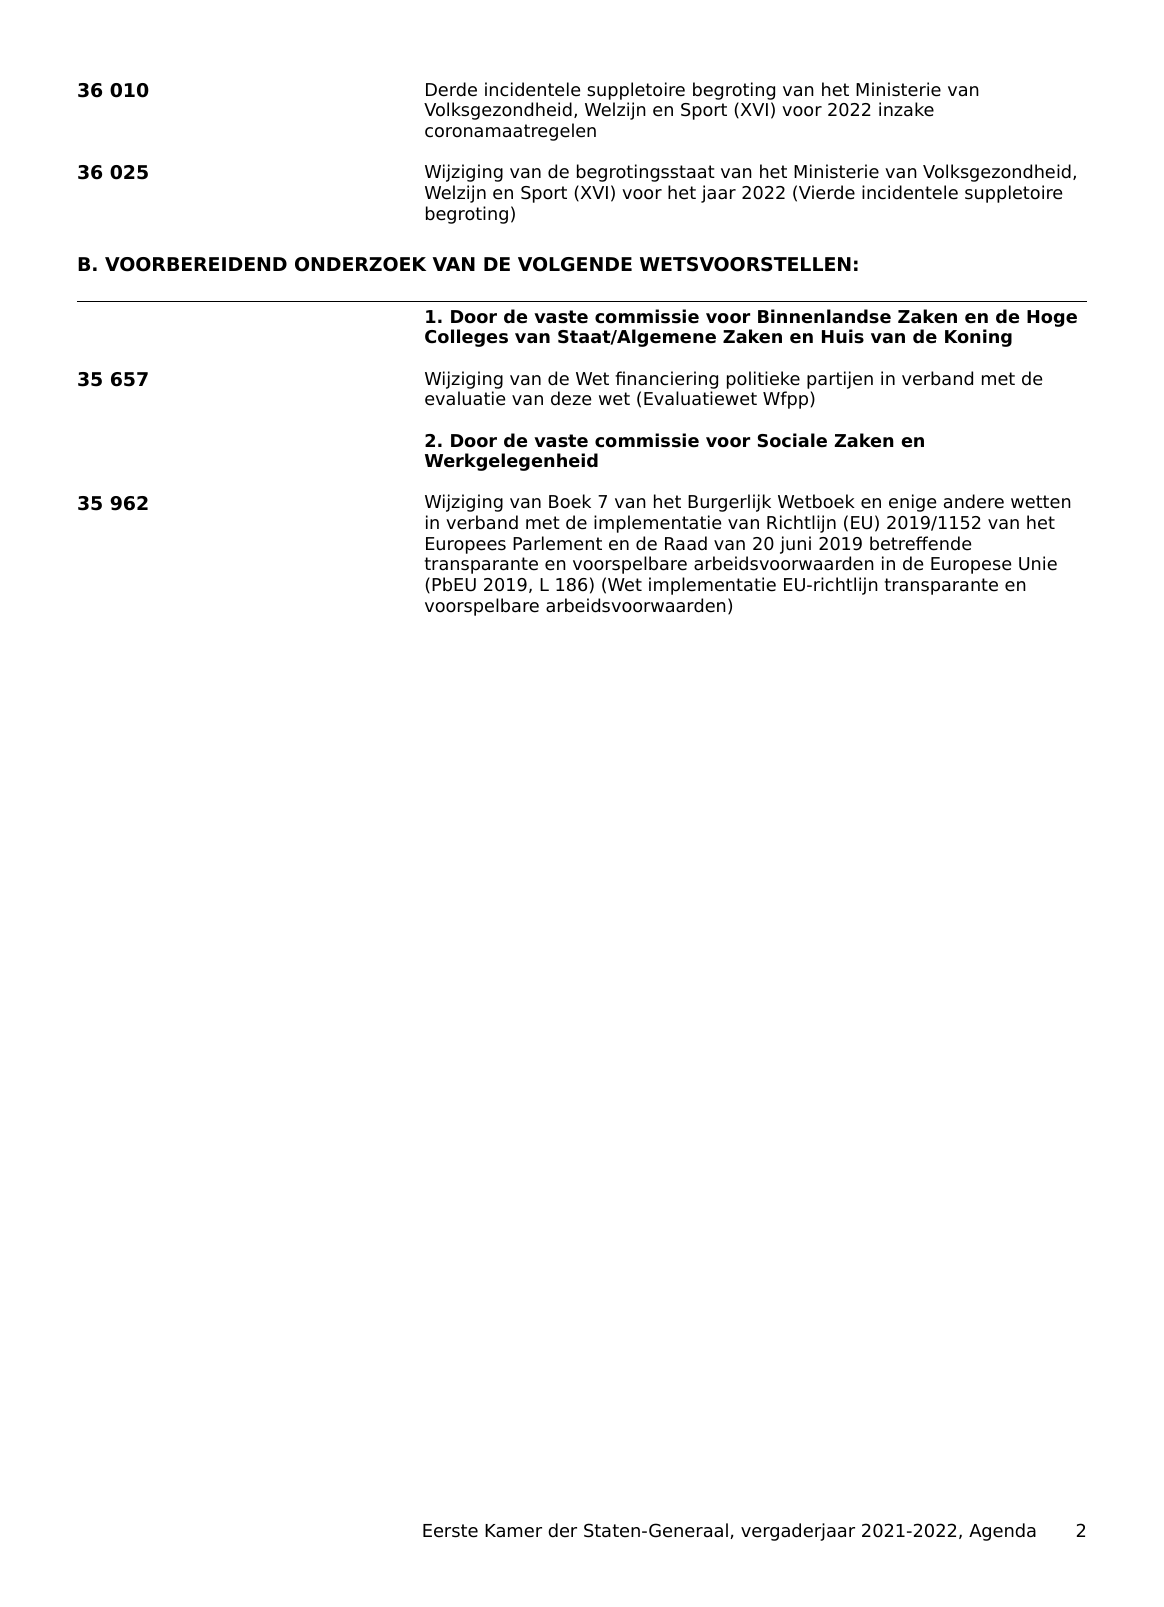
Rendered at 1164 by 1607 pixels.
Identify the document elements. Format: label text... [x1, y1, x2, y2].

table_cell [401, 493, 418, 616]
table_cell [401, 348, 418, 369]
table_header 1. Door de vaste commissie voor Binnenlandse Zaken en de Hoge Colleges van Staat/Algemene Zaken en Huis van de Koning [418, 302, 1087, 348]
table_cell 36 010 [77, 80, 401, 142]
table_cell Derde incidentele suppletoire begroting van het Ministerie van Volksgezondheid, Welzijn en Sport (XVI) voor 2022 inzake coronamaatregelen [418, 80, 1087, 142]
table_cell Wijziging van Boek 7 van het Burgerlijk Wetboek en enige andere wetten in verband met de implementatie van Richtlijn (EU) 2019/1152 van het Europees Parlement en de Raad van 20 juni 2019 betreffende transparante en voorspelbare arbeidsvoorwaarden in de Europese Unie (PbEU 2019, L 186) (Wet implementatie EU-richtlijn transparante en voorspelbare arbeidsvoorwaarden) [418, 493, 1087, 616]
table_cell [401, 472, 418, 492]
table_cell 35 657 [77, 369, 401, 410]
table_cell 36 025 [77, 162, 401, 224]
table_cell Wijziging van de Wet financiering politieke partijen in verband met de evaluatie van deze wet (Evaluatiewet Wfpp) [418, 369, 1087, 410]
table_cell [401, 59, 418, 80]
table_cell [401, 80, 418, 142]
table_cell [401, 142, 418, 162]
subtitle B. VOORBEREIDEND ONDERZOEK VAN DE VOLGENDE WETSVOORSTELLEN: [77, 254, 1087, 276]
table_header [401, 302, 418, 348]
table_header [77, 302, 401, 348]
table_cell 2. Door de vaste commissie voor Sociale Zaken en Werkgelegenheid [418, 431, 1087, 472]
table_cell [418, 59, 1087, 80]
table_cell [401, 410, 418, 431]
table_cell [77, 59, 401, 80]
table_cell [401, 369, 418, 410]
table_cell [77, 410, 401, 431]
table_cell [418, 410, 1087, 431]
table_cell [77, 431, 401, 472]
table_cell [77, 348, 401, 369]
table_cell [418, 472, 1087, 492]
table_cell [418, 348, 1087, 369]
table_cell [77, 472, 401, 492]
table_cell [401, 162, 418, 224]
table_cell [77, 142, 401, 162]
table_cell 35 962 [77, 493, 401, 616]
table_cell [418, 142, 1087, 162]
table_cell Wijziging van de begrotingsstaat van het Ministerie van Volksgezondheid, Welzijn en Sport (XVI) voor het jaar 2022 (Vierde incidentele suppletoire begroting) [418, 162, 1087, 224]
table_cell [401, 431, 418, 472]
